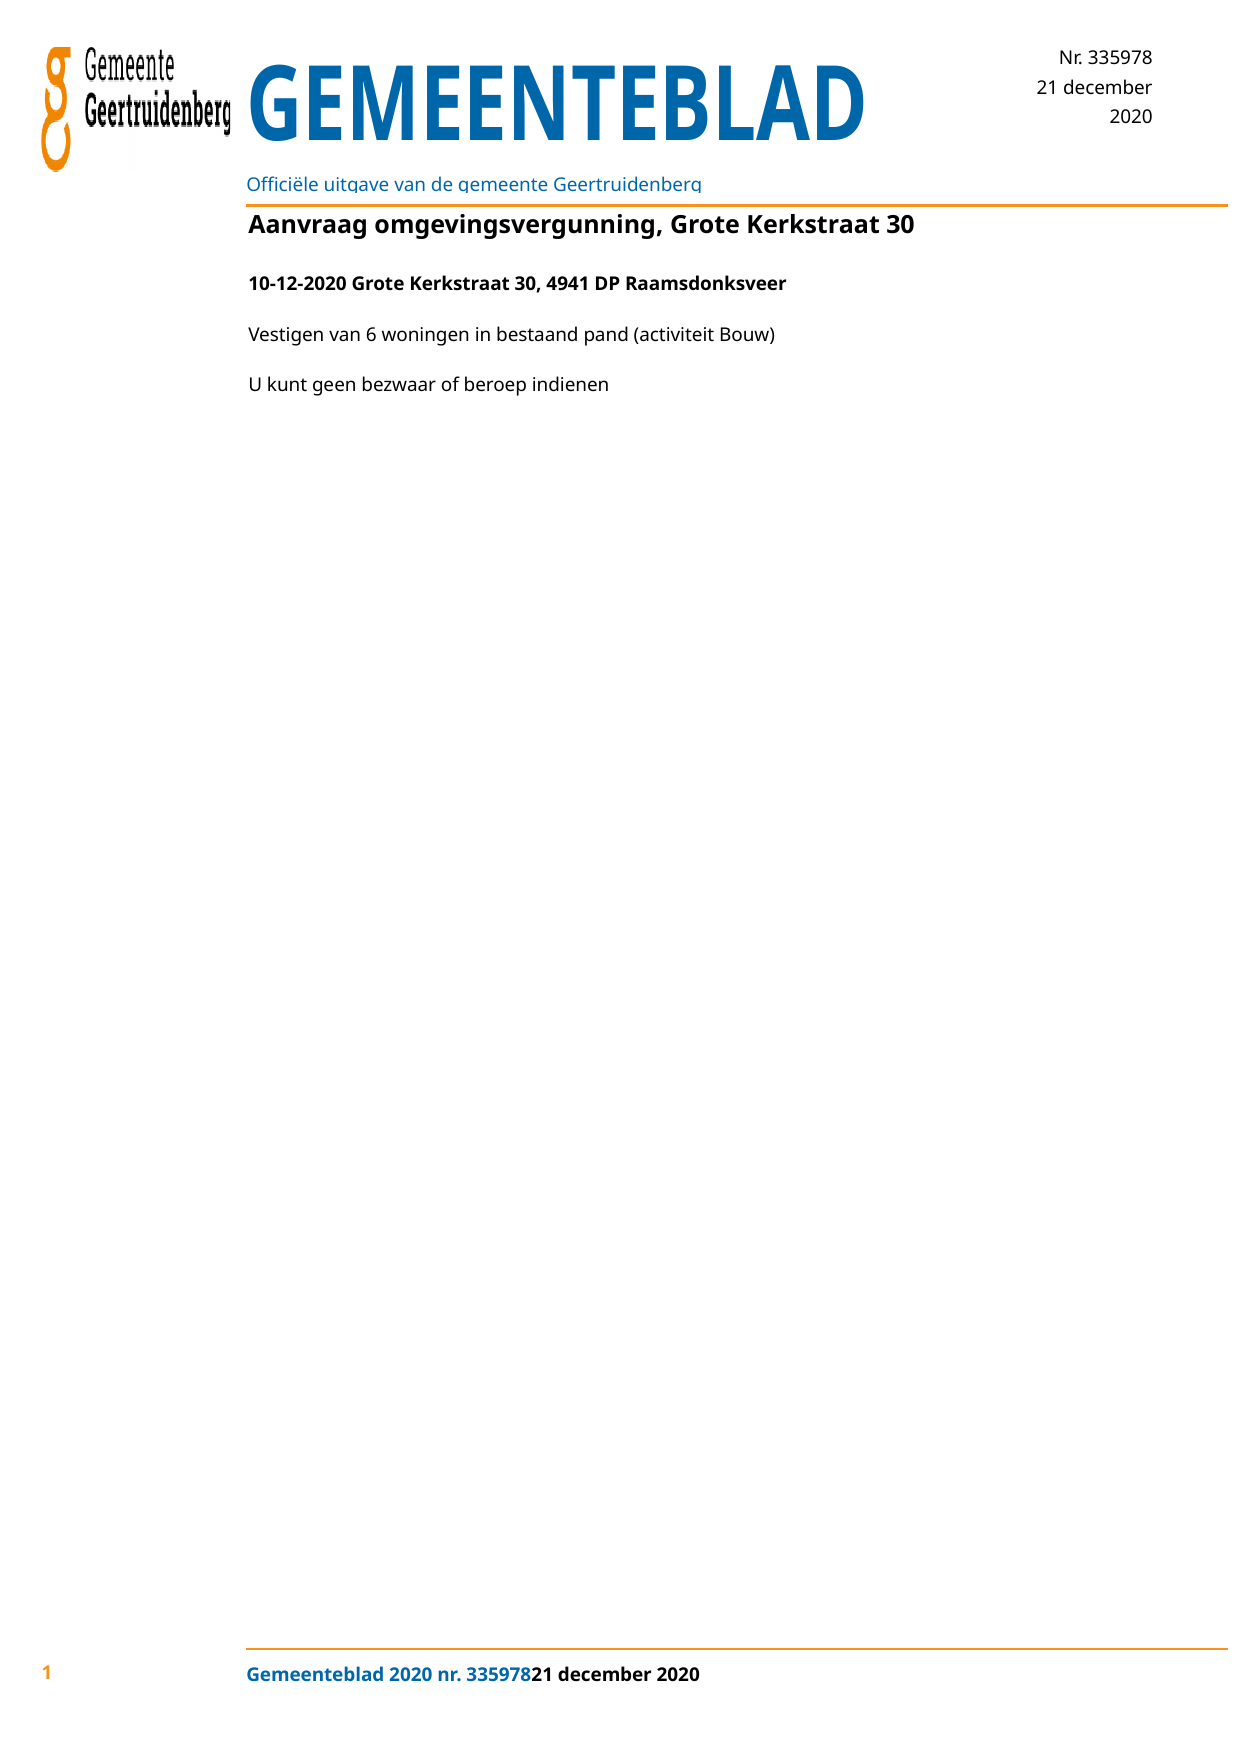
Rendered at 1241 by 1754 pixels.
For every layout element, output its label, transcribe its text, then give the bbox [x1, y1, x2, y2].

text Aanvraag omgevingsvergunning, Grote Kerkstraat 30 [248, 207, 1152, 241]
text Vestigen van 6 woningen in bestaand pand (activiteit Bouw) [248, 321, 1152, 346]
picture [41, 47, 231, 172]
text U kunt geen bezwaar of beroep indienen [248, 371, 1152, 397]
text 10-12-2020 Grote Kerkstraat 30, 4941 DP Raamsdonksveer [248, 270, 1152, 296]
